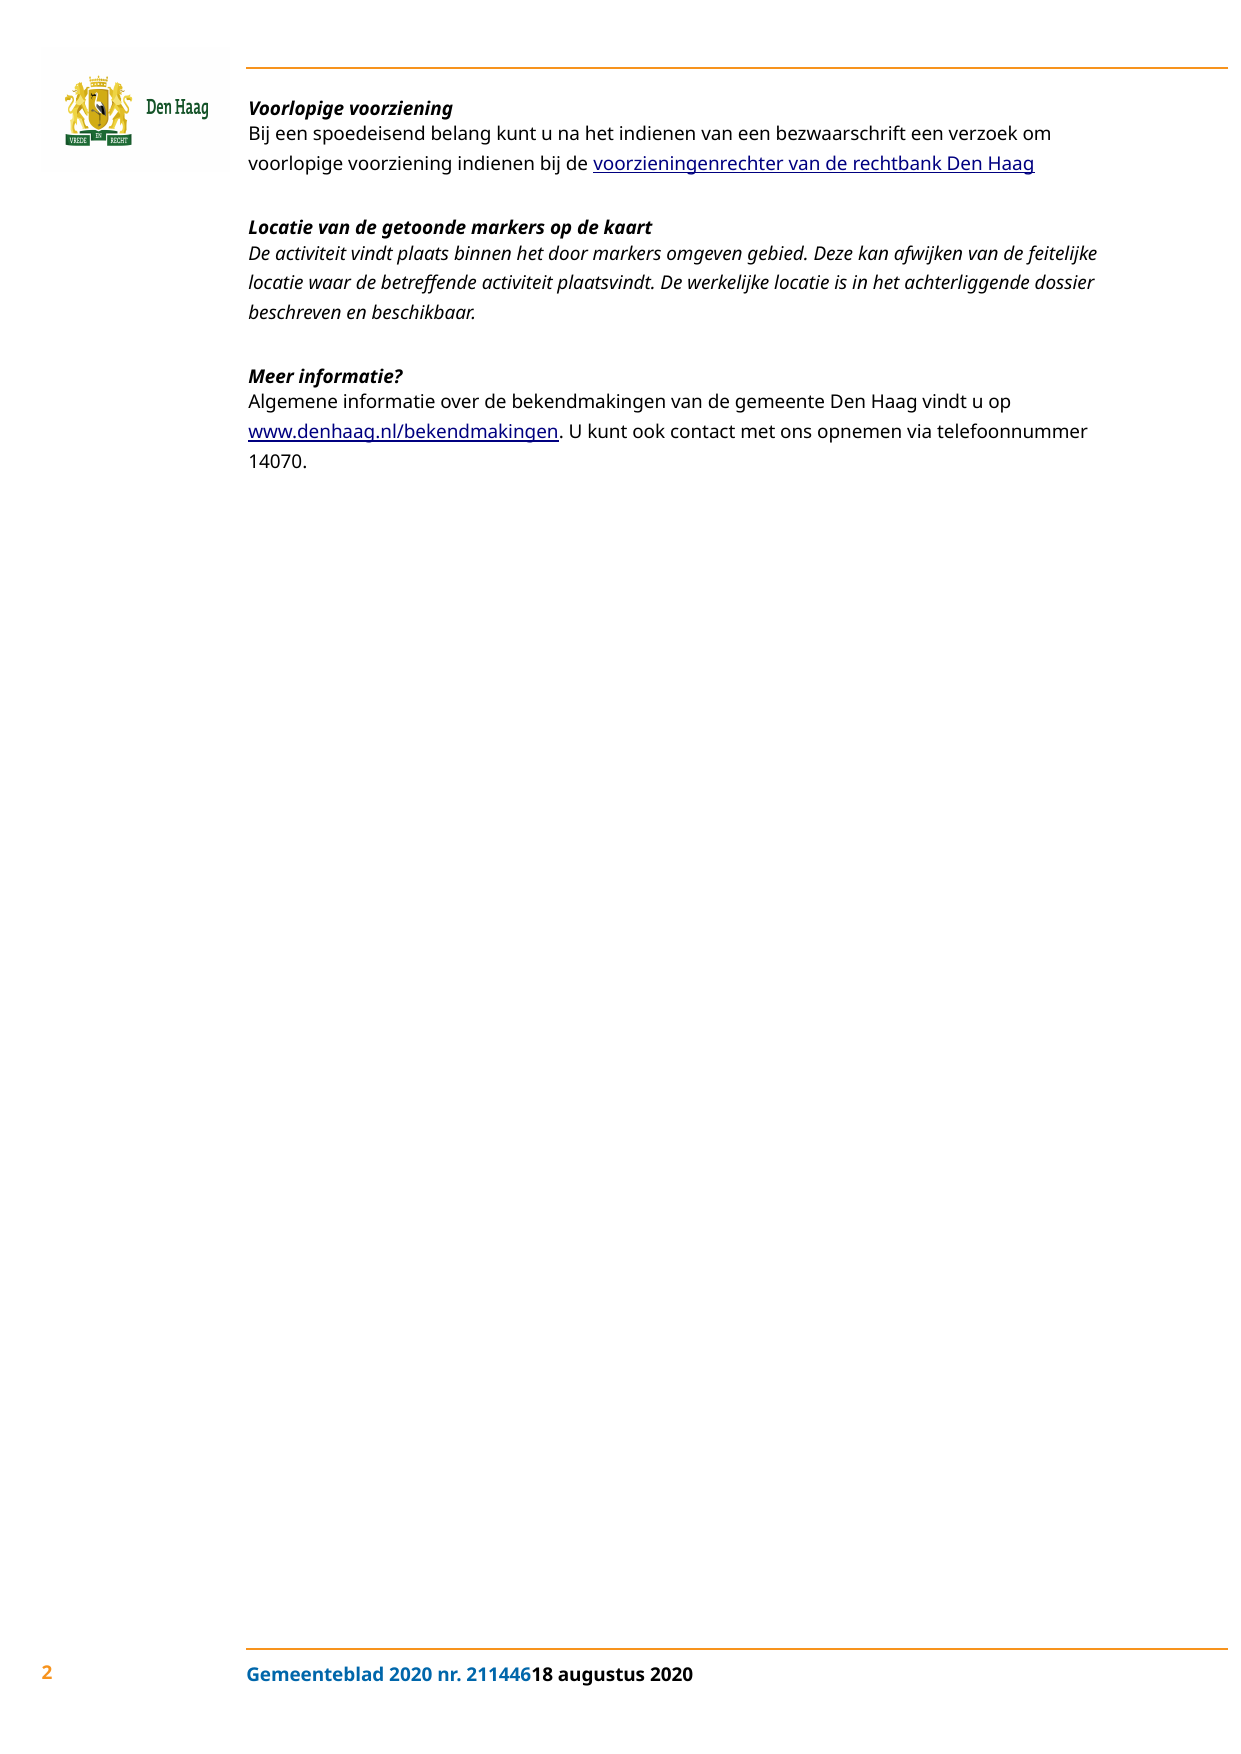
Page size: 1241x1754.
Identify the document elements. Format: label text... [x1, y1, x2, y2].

text Algemene informatie over de bekendmakingen van de gemeente Den Haag vindt u op www.denhaag.nl/bekendmakingen. U kunt ook contact met ons opnemen via telefoonnummer 14070. [248, 389, 1152, 473]
text Locatie van de getoonde markers op de kaart [248, 214, 1152, 240]
picture [41, 47, 231, 172]
text Bij een spoedeisend belang kunt u na het indienen van een bezwaarschrift een verzoek om voorlopige voorziening indienen bij de voorzieningenrechter van de rechtbank Den Haag [248, 121, 1152, 176]
text De activiteit vindt plaats binnen het door markers omgeven gebied. Deze kan afwijken van de feitelijke locatie waar de betreffende activiteit plaatsvindt. De werkelijke locatie is in het achterliggende dossier beschreven en beschikbaar. [248, 240, 1152, 325]
text Meer informatie? [248, 363, 1152, 389]
text Voorlopige voorziening [248, 95, 1152, 121]
